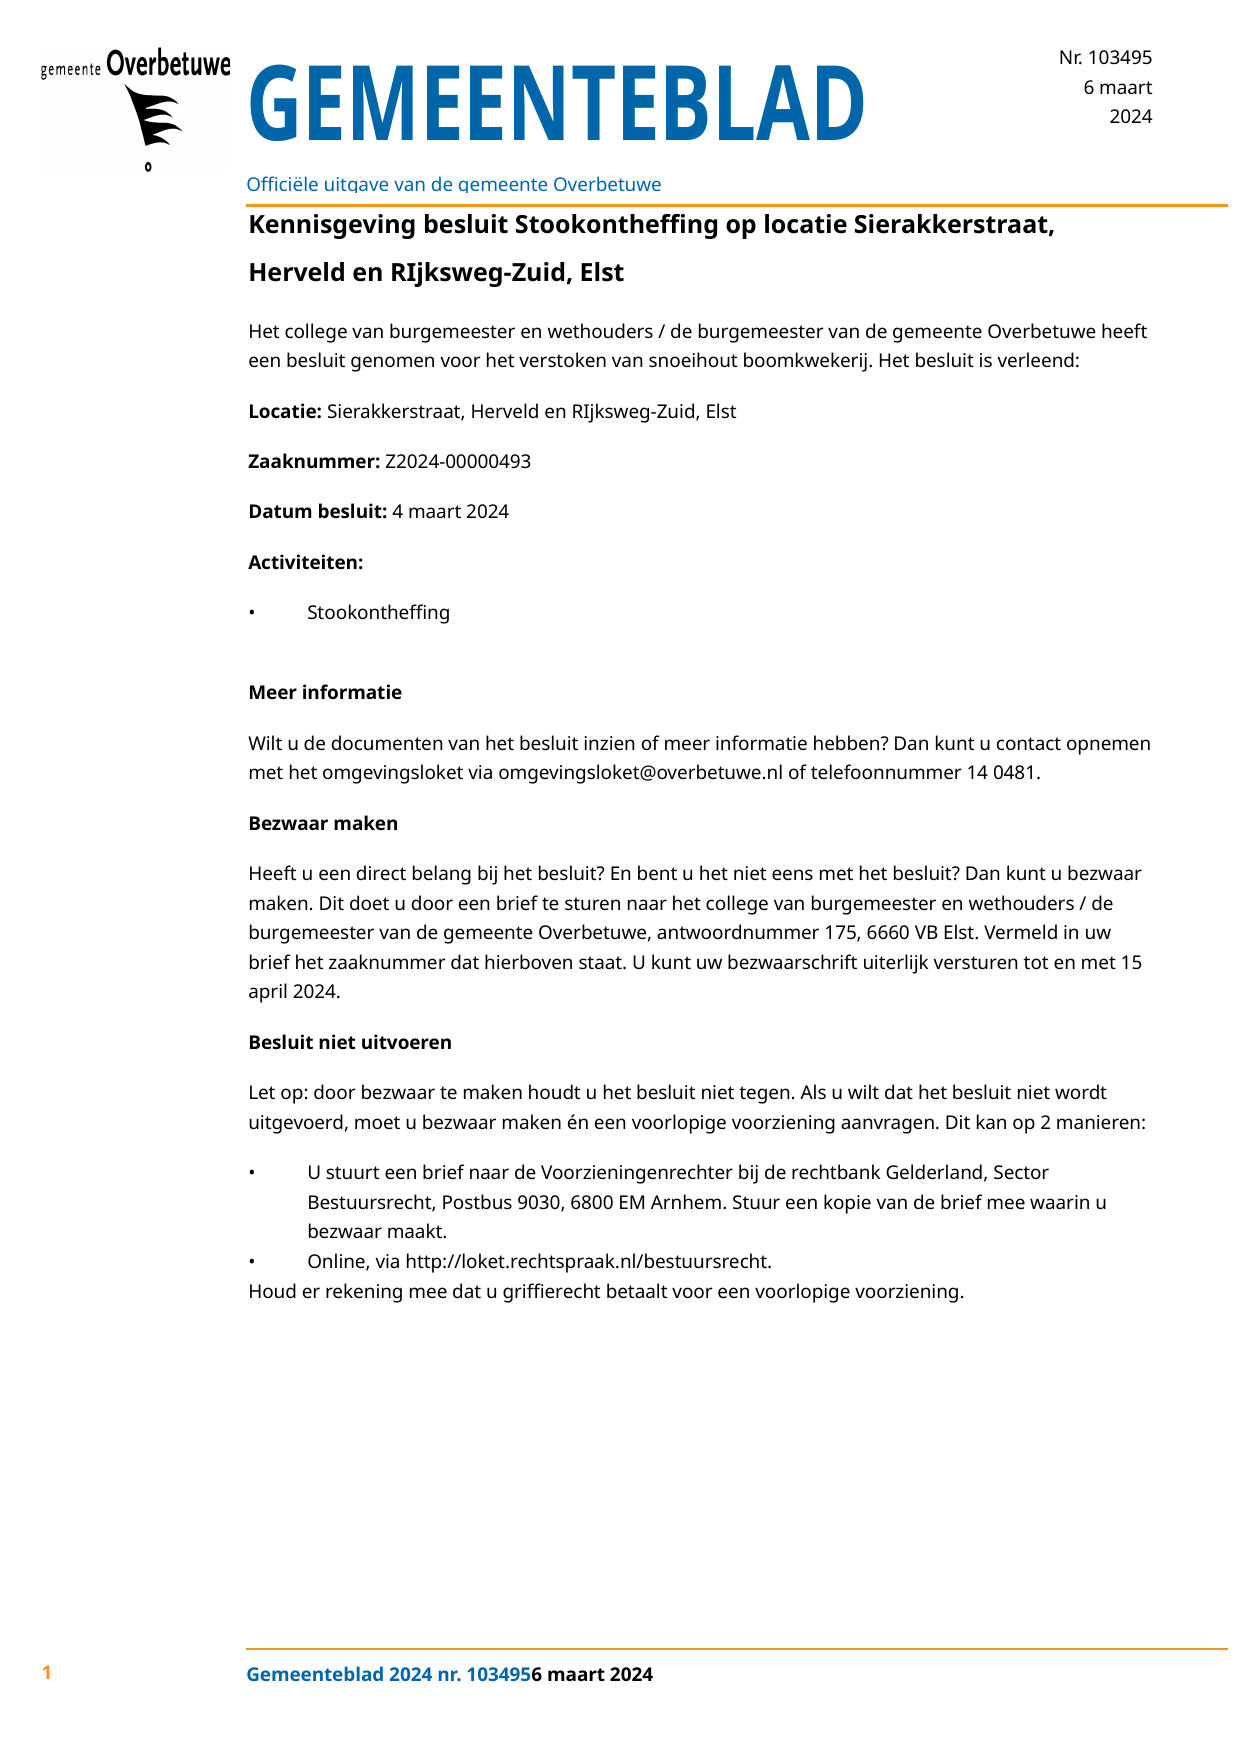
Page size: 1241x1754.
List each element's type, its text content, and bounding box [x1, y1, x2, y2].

text Let op: door bezwaar te maken houdt u het besluit niet tegen. Als u wilt dat het besluit niet wordt uitgevoerd, moet u bezwaar maken én een voorlopige voorziening aanvragen. Dit kan op 2 manieren: [248, 1079, 1152, 1135]
text Meer informatie [248, 679, 1152, 705]
text Locatie: Sierakkerstraat, Herveld en RIjksweg-Zuid, Elst [248, 398, 1152, 424]
picture [41, 47, 231, 172]
text Bezwaar maken [248, 810, 1152, 836]
list Stookontheffing [248, 599, 1152, 625]
text Houd er rekening mee dat u griffierecht betaalt voor een voorlopige voorziening. [248, 1278, 1152, 1304]
text Heeft u een direct belang bij het besluit? En bent u het niet eens met het besluit? Dan kunt u bezwaar maken. Dit doet u door een brief te sturen naar het college van burgemeester en wethouders / de burgemeester van de gemeente Overbetuwe, antwoordnummer 175, 6660 VB Elst. Vermeld in uw brief het zaaknummer dat hierboven staat. U kunt uw bezwaarschrift uiterlijk versturen tot en met 15 april 2024. [248, 860, 1152, 1004]
text Besluit niet uitvoeren [248, 1029, 1152, 1055]
text Activiteiten: [248, 549, 1152, 575]
list Online, via http://loket.rechtspraak.nl/bestuursrecht. [248, 1248, 1152, 1274]
list U stuurt een brief naar de Voorzieningenrechter bij de rechtbank Gelderland, Sector Bestuursrecht, Postbus 9030, 6800 EM Arnhem. Stuur een kopie van de brief mee waarin u bezwaar maakt. [248, 1159, 1152, 1244]
text Kennisgeving besluit Stookontheffing op locatie Sierakkerstraat, Herveld en RIjksweg-Zuid, Elst [248, 207, 1152, 288]
text Zaaknummer: Z2024-00000493 [248, 448, 1152, 474]
text Datum besluit: 4 maart 2024 [248, 499, 1152, 524]
text Wilt u de documenten van het besluit inzien of meer informatie hebben? Dan kunt u contact opnemen met het omgevingsloket via omgevingsloket@overbetuwe.nl of telefoonnummer 14 0481. [248, 730, 1152, 785]
text Het college van burgemeester en wethouders / de burgemeester van de gemeente Overbetuwe heeft een besluit genomen voor het verstoken van snoeihout boomkwekerij. Het besluit is verleend: [248, 318, 1152, 373]
